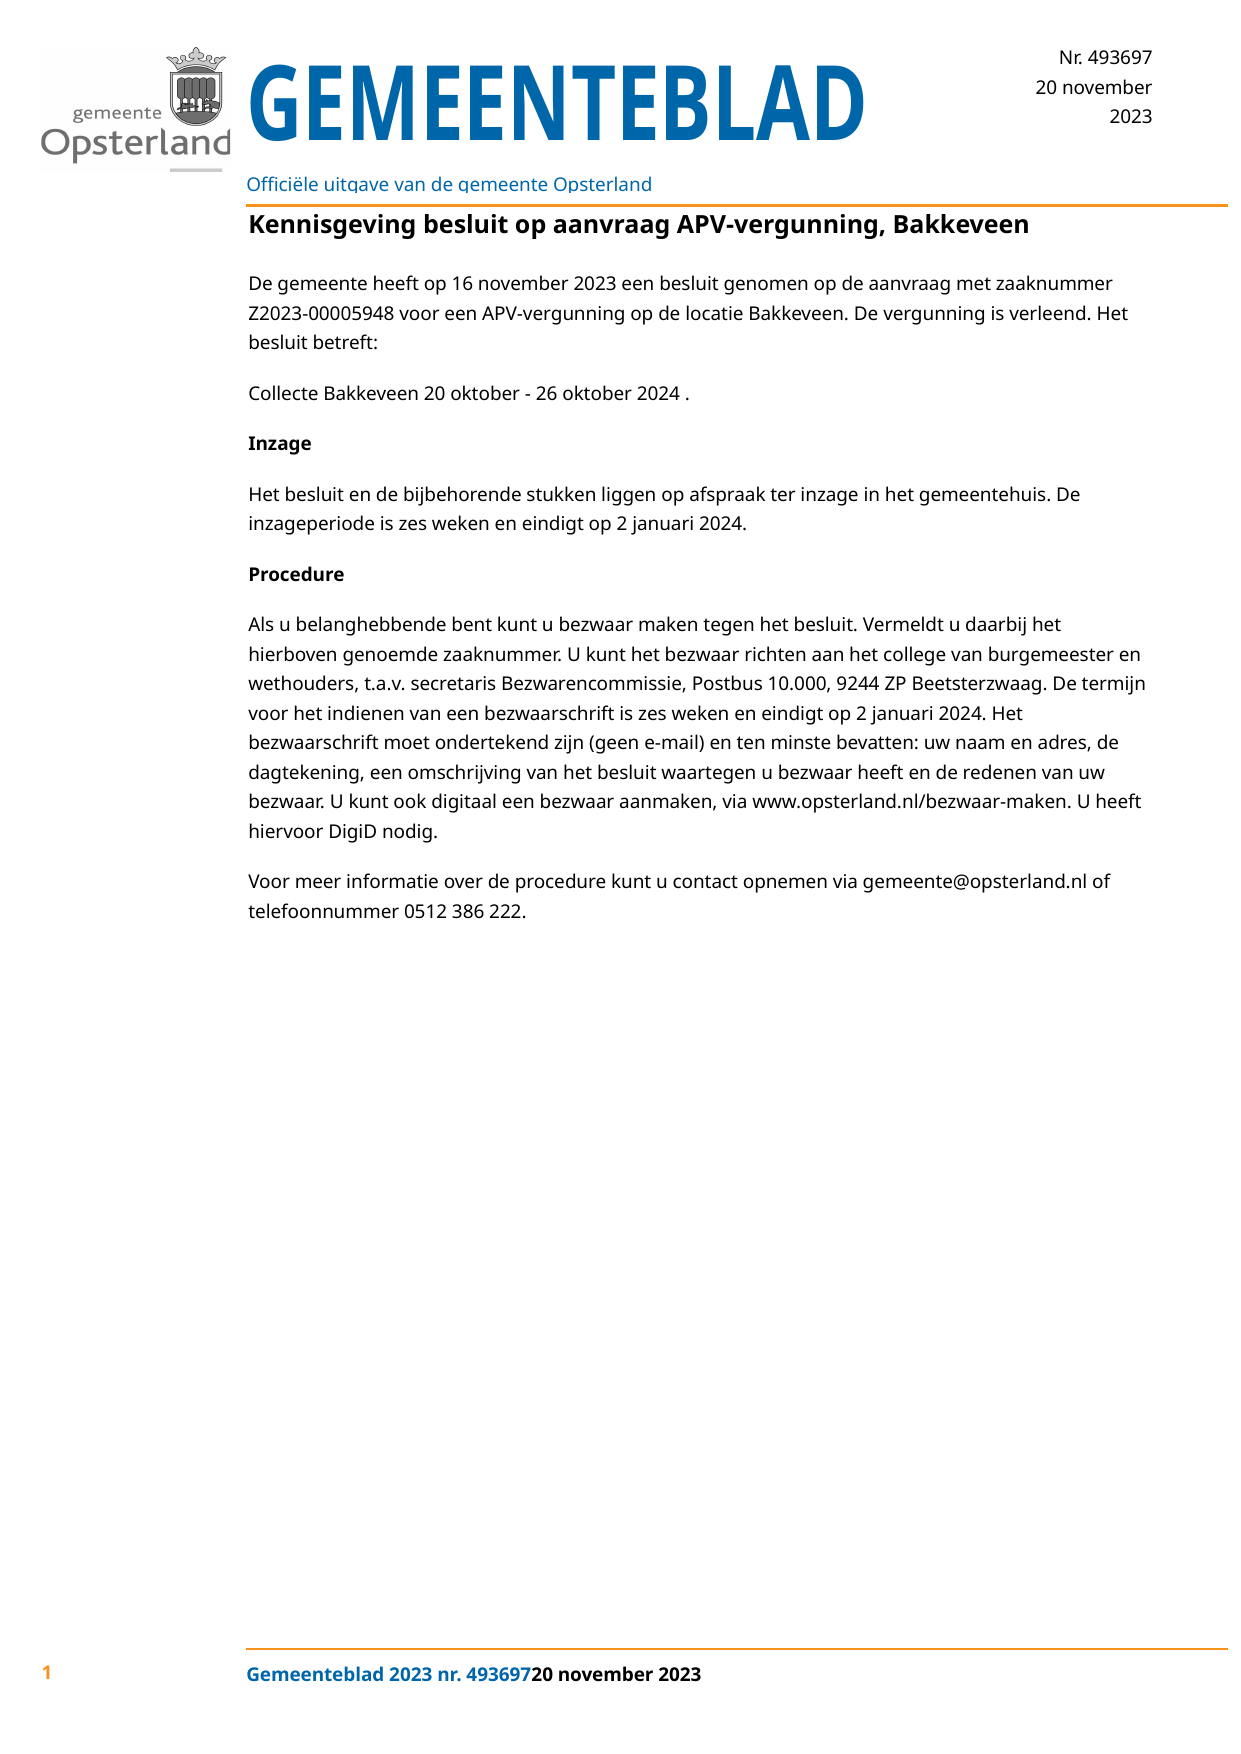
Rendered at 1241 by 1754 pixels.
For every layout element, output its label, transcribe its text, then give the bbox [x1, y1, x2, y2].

text Collecte Bakkeveen 20 oktober - 26 oktober 2024 . [248, 380, 1152, 406]
text Procedure [248, 561, 1152, 586]
text Kennisgeving besluit op aanvraag APV-vergunning, Bakkeveen [248, 207, 1152, 241]
text Inzage [248, 430, 1152, 456]
text Voor meer informatie over de procedure kunt u contact opnemen via gemeente@opsterland.nl of telefoonnummer 0512 386 222. [248, 869, 1152, 924]
text Het besluit en de bijbehorende stukken liggen op afspraak ter inzage in het gemeentehuis. De inzageperiode is zes weken en eindigt op 2 januari 2024. [248, 481, 1152, 536]
text Als u belanghebbende bent kunt u bezwaar maken tegen het besluit. Vermeldt u daarbij het hierboven genoemde zaaknummer. U kunt het bezwaar richten aan het college van burgemeester en wethouders, t.a.v. secretaris Bezwarencommissie, Postbus 10.000, 9244 ZP Beetsterzwaag. De termijn voor het indienen van een bezwaarschrift is zes weken en eindigt op 2 januari 2024. Het bezwaarschrift moet ondertekend zijn (geen e-mail) en ten minste bevatten: uw naam en adres, de dagtekening, een omschrijving van het besluit waartegen u bezwaar heeft en de redenen van uw bezwaar. U kunt ook digitaal een bezwaar aanmaken, via www.opsterland.nl/bezwaar-maken. U heeft hiervoor DigiD nodig. [248, 611, 1152, 844]
text De gemeente heeft op 16 november 2023 een besluit genomen op de aanvraag met zaaknummer Z2023-00005948 voor een APV-vergunning op de locatie Bakkeveen. De vergunning is verleend. Het besluit betreft: [248, 270, 1152, 355]
picture [41, 47, 231, 172]
